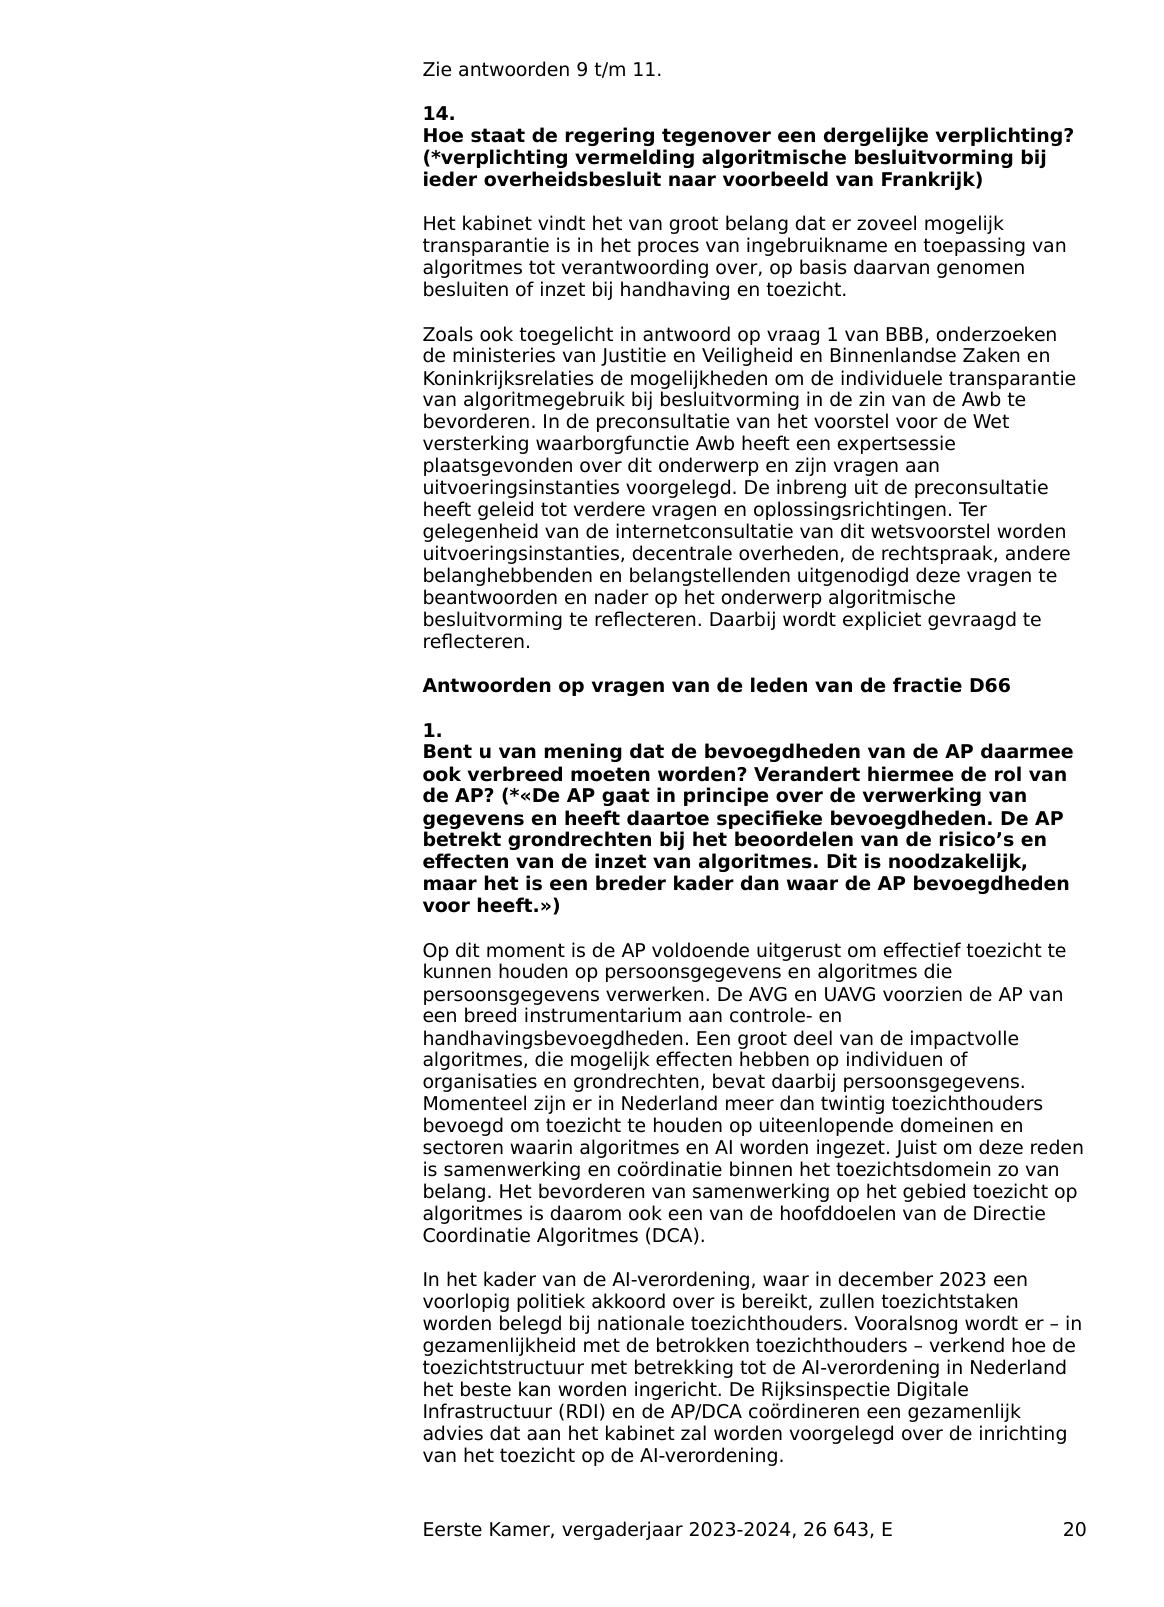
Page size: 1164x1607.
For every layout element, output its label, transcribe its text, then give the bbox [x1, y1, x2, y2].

text 1. [422, 719, 1087, 741]
subtitle Antwoorden op vragen van de leden van de fractie D66 [422, 675, 1087, 697]
text 14. [422, 103, 1087, 125]
text Zie antwoorden 9 t/m 11. [422, 59, 1087, 81]
text Zoals ook toegelicht in antwoord op vraag 1 van BBB, onderzoeken de ministeries van Justitie en Veiligheid en Binnenlandse Zaken en Koninkrijksrelaties de mogelijkheden om de individuele transparantie van algoritmegebruik bij besluitvorming in de zin van de Awb te bevorderen. In de preconsultatie van het voorstel voor de Wet versterking waarborgfunctie Awb heeft een expertsessie plaatsgevonden over dit onderwerp en zijn vragen aan uitvoeringsinstanties voorgelegd. De inbreng uit de preconsultatie heeft geleid tot verdere vragen en oplossingsrichtingen. Ter gelegenheid van de internetconsultatie van dit wetsvoorstel worden uitvoeringsinstanties, decentrale overheden, de rechtspraak, andere belanghebbenden en belangstellenden uitgenodigd deze vragen te beantwoorden en nader op het onderwerp algoritmische besluitvorming te reflecteren. Daarbij wordt expliciet gevraagd te reflecteren. [422, 323, 1087, 653]
text In het kader van de AI-verordening, waar in december 2023 een voorlopig politiek akkoord over is bereikt, zullen toezichtstaken worden belegd bij nationale toezichthouders. Vooralsnog wordt er – in gezamenlijkheid met de betrokken toezichthouders – verkend hoe de toezichtstructuur met betrekking tot de AI-verordening in Nederland het beste kan worden ingericht. De Rijksinspectie Digitale Infrastructuur (RDI) en de AP/DCA coördineren een gezamenlijk advies dat aan het kabinet zal worden voorgelegd over de inrichting van het toezicht op de AI-verordening. [422, 1269, 1087, 1467]
text Bent u van mening dat de bevoegdheden van de AP daarmee ook verbreed moeten worden? Verandert hiermee de rol van de AP? (*«De AP gaat in principe over de verwerking van gegevens en heeft daartoe specifieke bevoegdheden. De AP betrekt grondrechten bij het beoordelen van de risico’s en effecten van de inzet van algoritmes. Dit is noodzakelijk, maar het is een breder kader dan waar de AP bevoegdheden voor heeft.») [422, 741, 1087, 917]
text Het kabinet vindt het van groot belang dat er zoveel mogelijk transparantie is in het proces van ingebruikname en toepassing van algoritmes tot verantwoording over, op basis daarvan genomen besluiten of inzet bij handhaving en toezicht. [422, 213, 1087, 301]
text Op dit moment is de AP voldoende uitgerust om effectief toezicht te kunnen houden op persoonsgegevens en algoritmes die persoonsgegevens verwerken. De AVG en UAVG voorzien de AP van een breed instrumentarium aan controle- en handhavingsbevoegdheden. Een groot deel van de impactvolle algoritmes, die mogelijk effecten hebben op individuen of organisaties en grondrechten, bevat daarbij persoonsgegevens. Momenteel zijn er in Nederland meer dan twintig toezichthouders bevoegd om toezicht te houden op uiteenlopende domeinen en sectoren waarin algoritmes en AI worden ingezet. Juist om deze reden is samenwerking en coördinatie binnen het toezichtsdomein zo van belang. Het bevorderen van samenwerking op het gebied toezicht op algoritmes is daarom ook een van de hoofddoelen van de Directie Coordinatie Algoritmes (DCA). [422, 939, 1087, 1247]
text Hoe staat de regering tegenover een dergelijke verplichting? (*verplichting vermelding algoritmische besluitvorming bij ieder overheidsbesluit naar voorbeeld van Frankrijk) [422, 125, 1087, 191]
